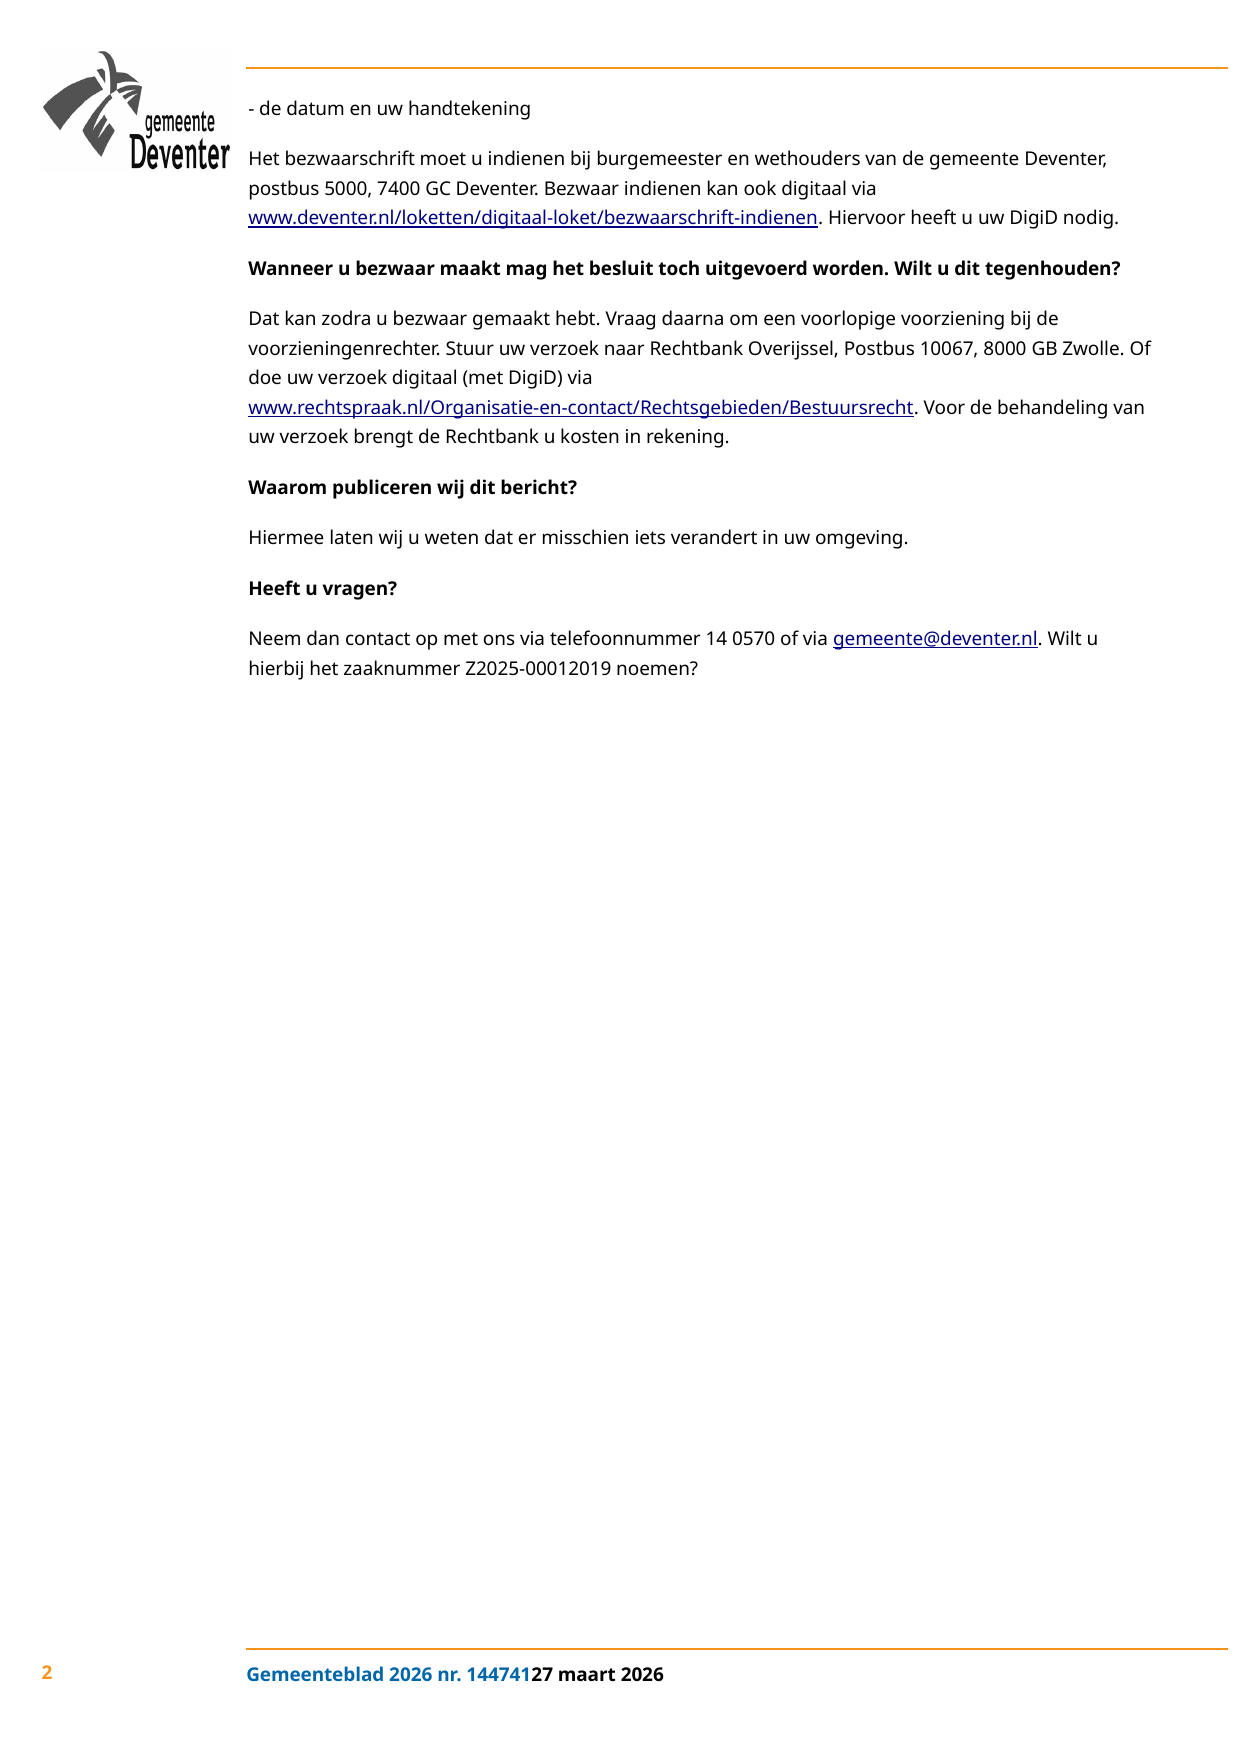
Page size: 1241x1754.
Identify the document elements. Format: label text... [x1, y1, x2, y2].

text Waarom publiceren wij dit bericht? [248, 474, 1152, 500]
text Wanneer u bezwaar maakt mag het besluit toch uitgevoerd worden. Wilt u dit tegenhouden? [248, 255, 1152, 281]
text Hiermee laten wij u weten dat er misschien iets verandert in uw omgeving. [248, 524, 1152, 550]
text Het bezwaarschrift moet u indienen bij burgemeester en wethouders van de gemeente Deventer, postbus 5000, 7400 GC Deventer. Bezwaar indienen kan ook digitaal via www.deventer.nl/loketten/digitaal-loket/bezwaarschrift-indienen. Hiervoor heeft u uw DigiD nodig. [248, 145, 1152, 230]
text Neem dan contact op met ons via telefoonnummer 14 0570 of via gemeente@deventer.nl. Wilt u hierbij het zaaknummer Z2025-00012019 noemen? [248, 625, 1152, 681]
text Heeft u vragen? [248, 575, 1152, 601]
text - de datum en uw handtekening [248, 95, 1152, 121]
picture [41, 47, 231, 172]
text Dat kan zodra u bezwaar gemaakt hebt. Vraag daarna om een voorlopige voorziening bij de voorzieningenrechter. Stuur uw verzoek naar Rechtbank Overijssel, Postbus 10067, 8000 GB Zwolle. Of doe uw verzoek digitaal (met DigiD) via www.rechtspraak.nl/Organisatie-en-contact/Rechtsgebieden/Bestuursrecht. Voor de behandeling van uw verzoek brengt de Rechtbank u kosten in rekening. [248, 305, 1152, 449]
